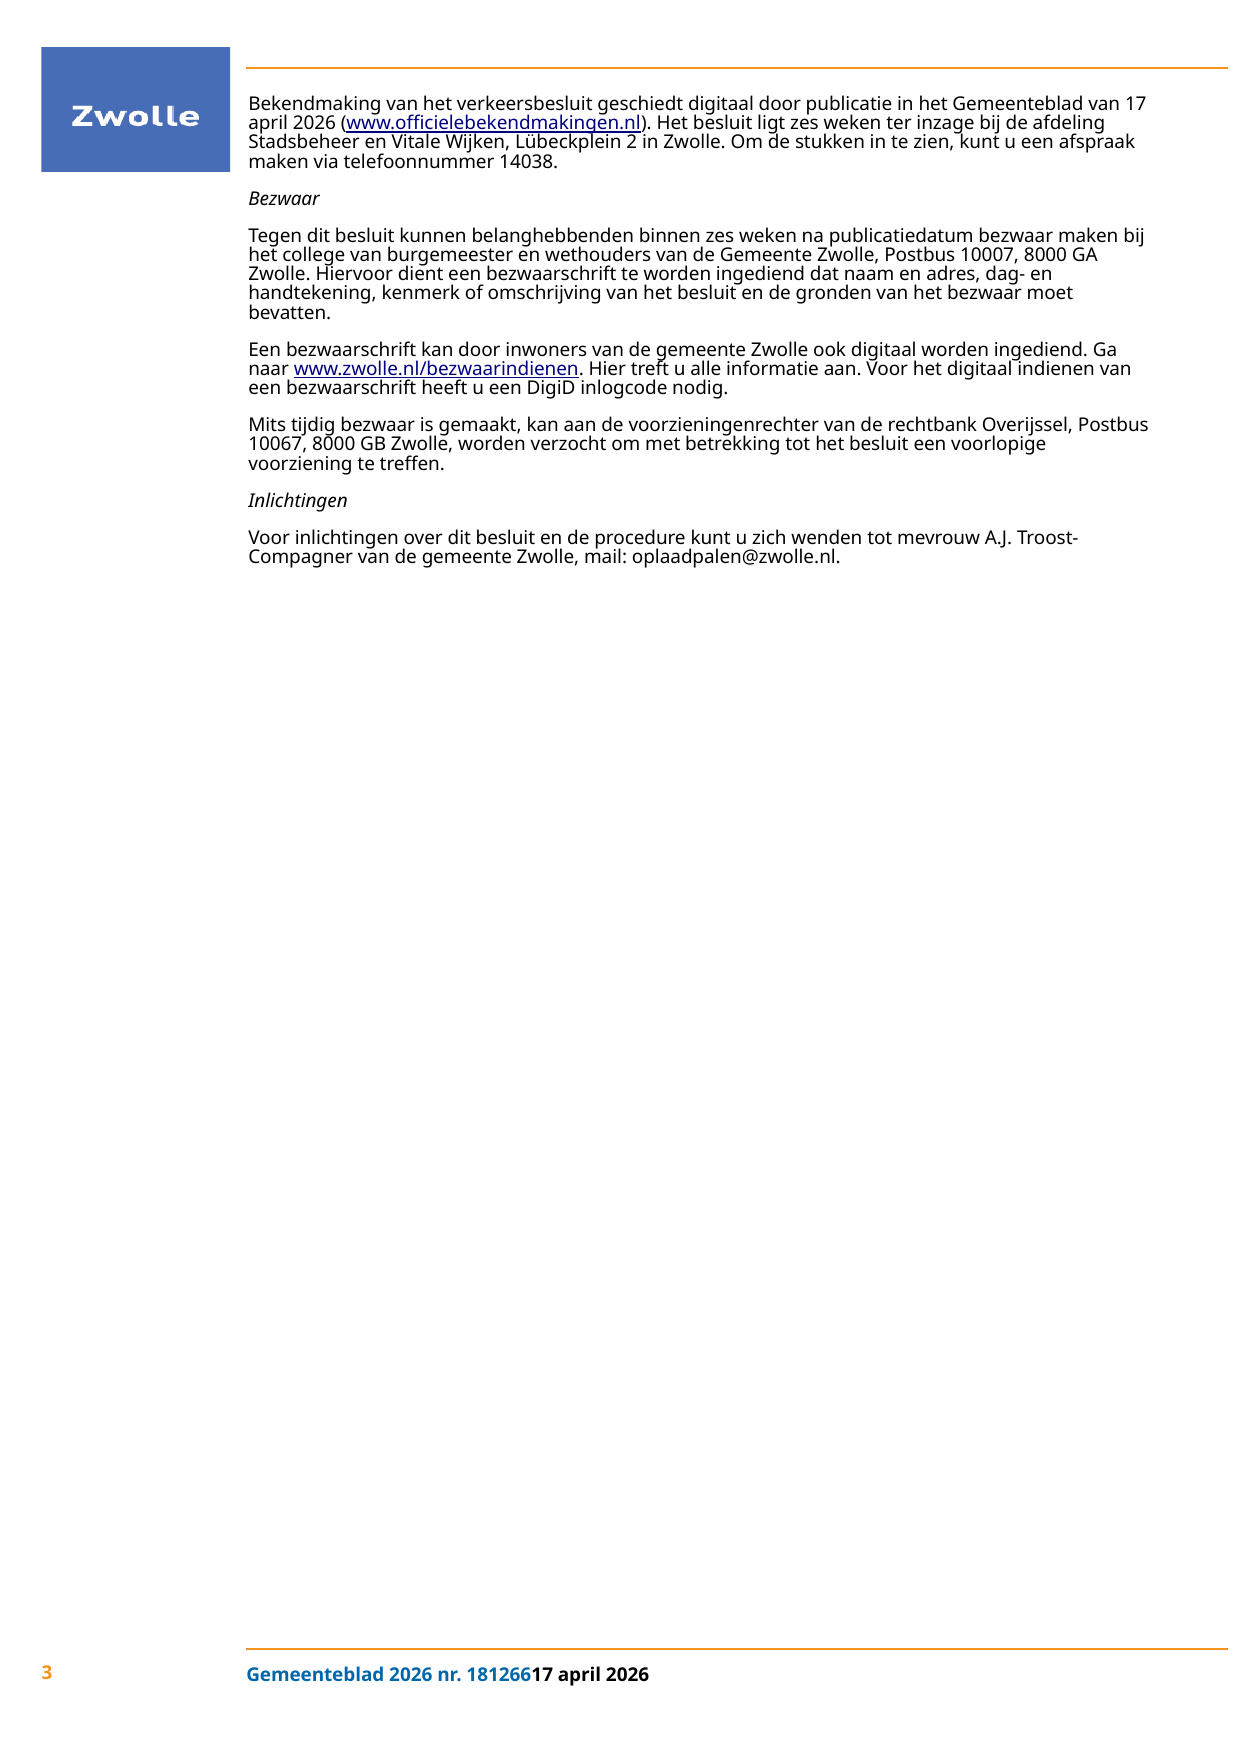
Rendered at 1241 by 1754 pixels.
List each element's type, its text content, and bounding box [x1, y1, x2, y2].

text Mits tijdig bezwaar is gemaakt, kan aan de voorzieningenrechter van de rechtbank Overijssel, Postbus 10067, 8000 GB Zwolle, worden verzocht om met betrekking tot het besluit een voorlopige voorziening te treffen. [248, 416, 1152, 474]
text Bezwaar [248, 189, 1152, 209]
text Voor inlichtingen over dit besluit en de procedure kunt u zich wenden tot mevrouw A.J. Troost-Compagner van de gemeente Zwolle, mail: oplaadpalen@zwolle.nl. [248, 529, 1152, 567]
text Tegen dit besluit kunnen belanghebbenden binnen zes weken na publicatiedatum bezwaar maken bij het college van burgemeester en wethouders van de Gemeente Zwolle, Postbus 10007, 8000 GA Zwolle. Hiervoor dient een bezwaarschrift te worden ingediend dat naam en adres, dag- en handtekening, kenmerk of omschrijving van het besluit en de gronden van het bezwaar moet bevatten. [248, 227, 1152, 323]
text Een bezwaarschrift kan door inwoners van de gemeente Zwolle ook digitaal worden ingediend. Ga naar www.zwolle.nl/bezwaarindienen. Hier treft u alle informatie aan. Voor het digitaal indienen van een bezwaarschrift heeft u een DigiD inlogcode nodig. [248, 341, 1152, 398]
text Bekendmaking van het verkeersbesluit geschiedt digitaal door publicatie in het Gemeenteblad van 17 april 2026 (www.officielebekendmakingen.nl). Het besluit ligt zes weken ter inzage bij de afdeling Stadsbeheer en Vitale Wijken, Lübeckplein 2 in Zwolle. Om de stukken in te zien, kunt u een afspraak maken via telefoonnummer 14038. [248, 95, 1152, 172]
text Inlichtingen [248, 492, 1152, 511]
picture [41, 47, 231, 172]
